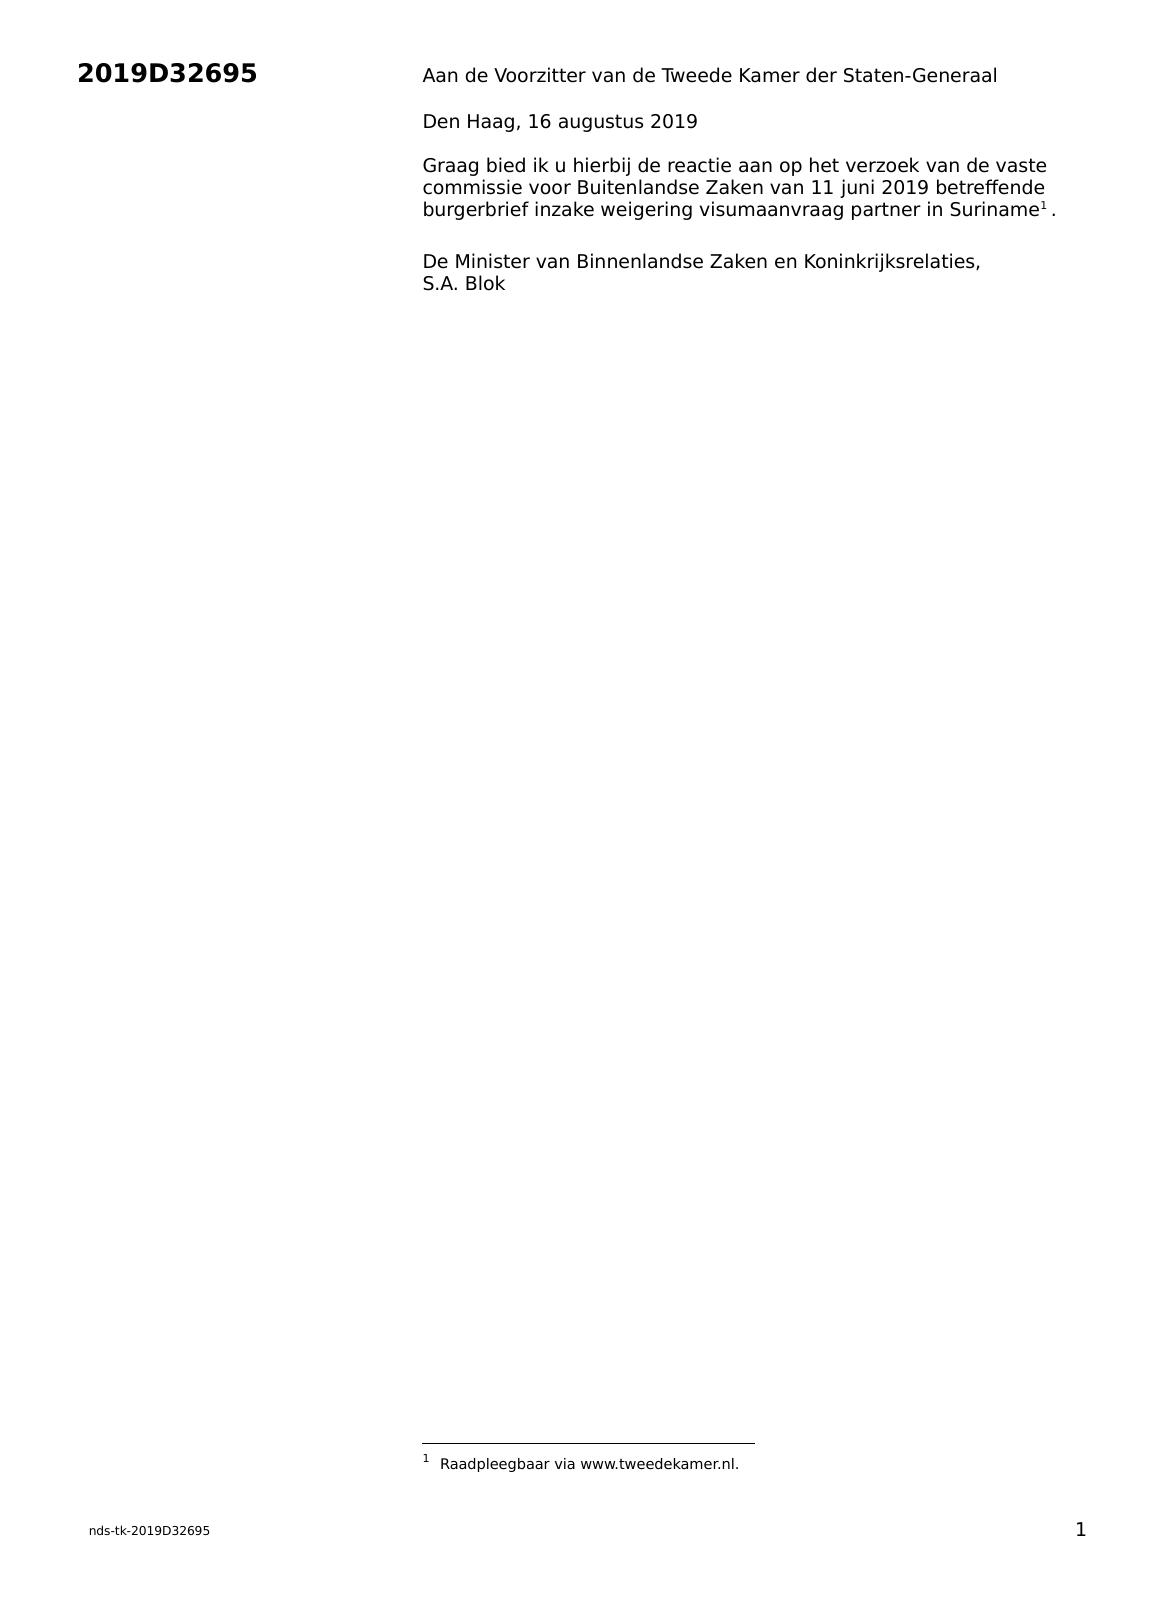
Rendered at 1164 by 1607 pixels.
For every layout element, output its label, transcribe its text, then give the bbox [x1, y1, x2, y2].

text Graag bied ik u hierbij de reactie aan op het verzoek van de vaste commissie voor Buitenlandse Zaken van 11 juni 2019 betreffende burgerbrief inzake weigering visumaanvraag partner in Suriname. [422, 155, 1087, 221]
text nds-tk-2019D32695 [88, 1524, 323, 1538]
text 2019D32695 Aan de Voorzitter van de Tweede Kamer der Staten-Generaal [77, 59, 1087, 89]
text De Minister van Binnenlandse Zaken en Koninkrijksrelaties, S.A. Blok [422, 251, 1087, 295]
text Den Haag, 16 augustus 2019 [422, 111, 1087, 133]
text Raadpleegbaar via www.tweedekamer.nl. [422, 1452, 1087, 1474]
